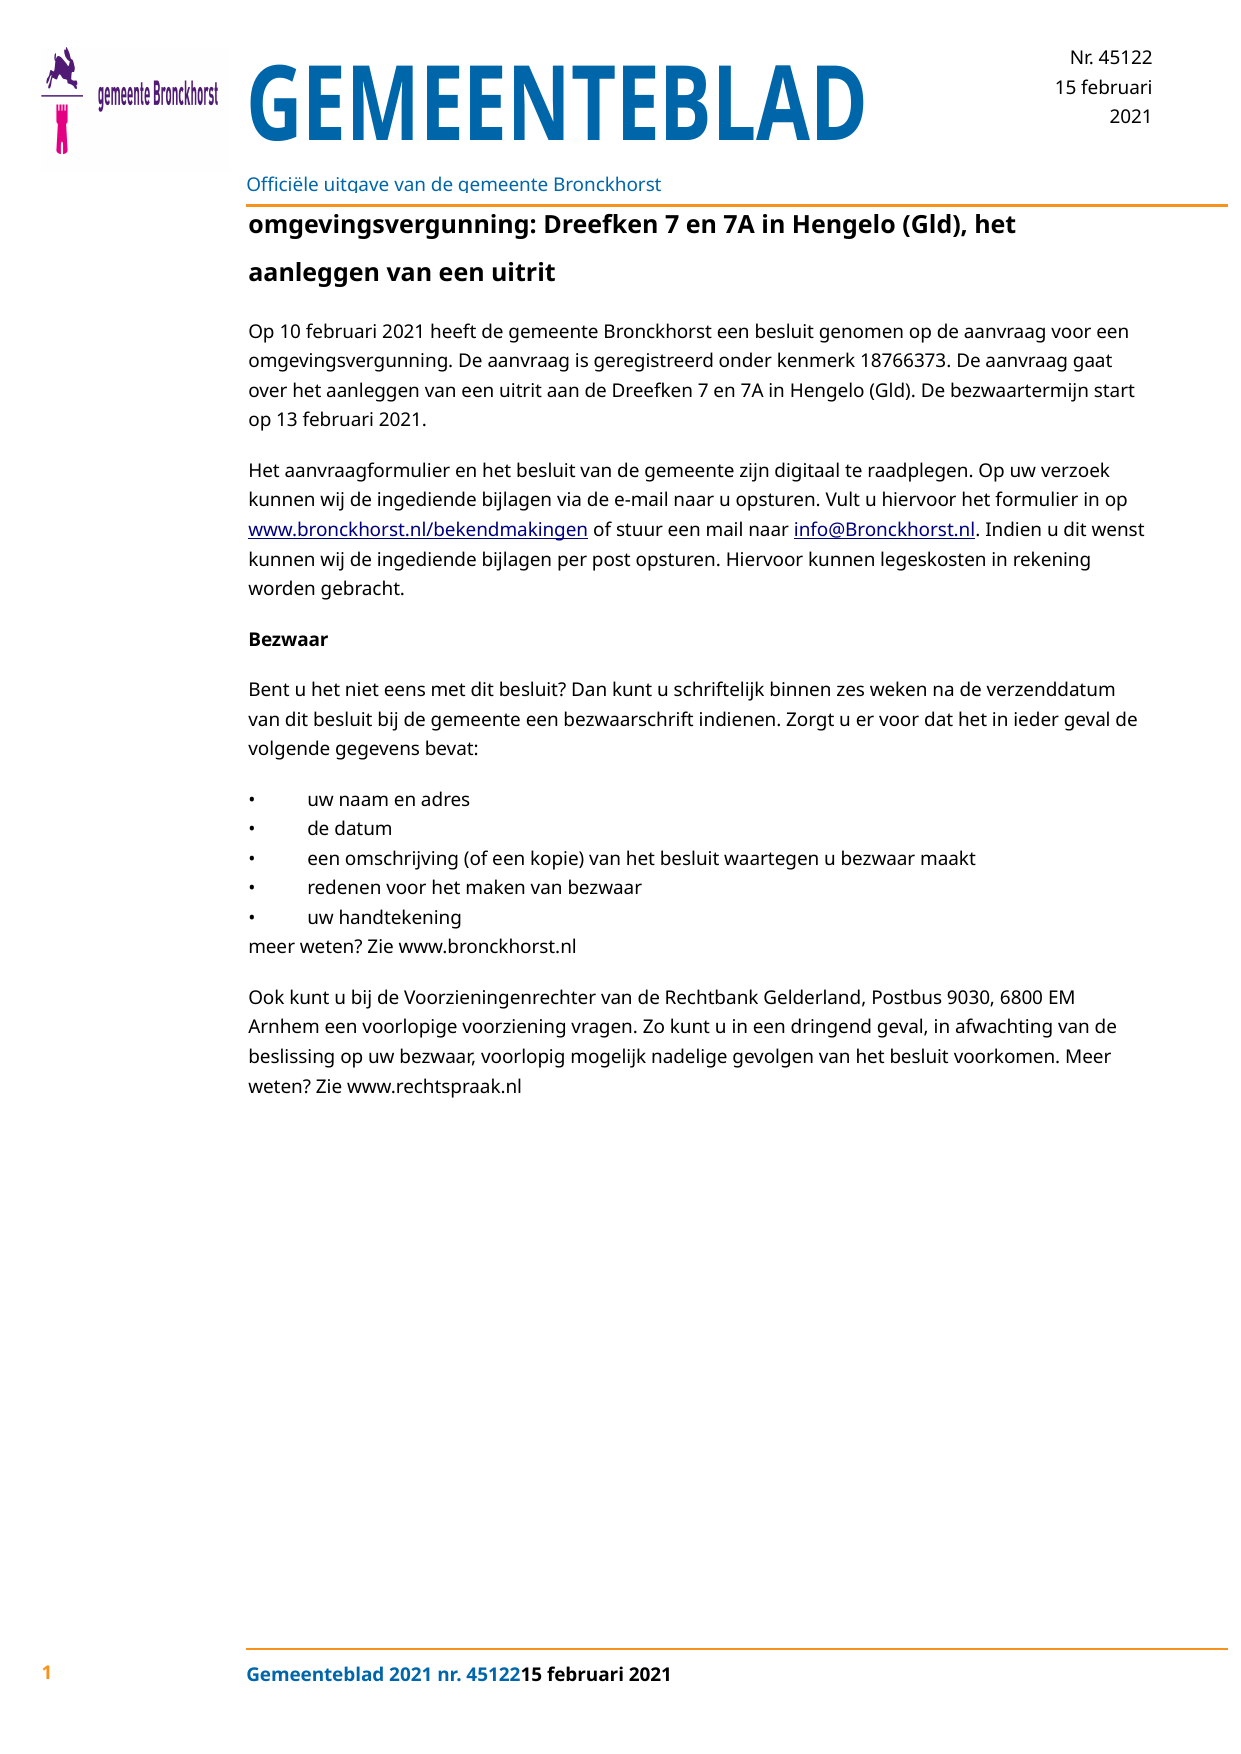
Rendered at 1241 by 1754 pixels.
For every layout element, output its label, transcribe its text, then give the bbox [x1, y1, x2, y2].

list redenen voor het maken van bezwaar [248, 874, 1152, 900]
text meer weten? Zie www.bronckhorst.nl [248, 934, 1152, 959]
text Het aanvraagformulier en het besluit van de gemeente zijn digitaal te raadplegen. Op uw verzoek kunnen wij de ingediende bijlagen via de e-mail naar u opsturen. Vult u hiervoor het formulier in op www.bronckhorst.nl/bekendmakingen of stuur een mail naar info@Bronckhorst.nl. Indien u dit wenst kunnen wij de ingediende bijlagen per post opsturen. Hiervoor kunnen legeskosten in rekening worden gebracht. [248, 457, 1152, 601]
text Bezwaar [248, 626, 1152, 652]
text Ook kunt u bij de Voorzieningenrechter van de Rechtbank Gelderland, Postbus 9030, 6800 EM Arnhem een voorlopige voorziening vragen. Zo kunt u in een dringend geval, in afwachting van de beslissing op uw bezwaar, voorlopig mogelijk nadelige gevolgen van het besluit voorkomen. Meer weten? Zie www.rechtspraak.nl [248, 984, 1152, 1099]
list uw naam en adres [248, 786, 1152, 812]
list uw handtekening [248, 904, 1152, 930]
text omgevingsvergunning: Dreefken 7 en 7A in Hengelo (Gld), het aanleggen van een uitrit [248, 207, 1152, 288]
text Bent u het niet eens met dit besluit? Dan kunt u schriftelijk binnen zes weken na de verzenddatum van dit besluit bij de gemeente een bezwaarschrift indienen. Zorgt u er voor dat het in ieder geval de volgende gegevens bevat: [248, 676, 1152, 761]
picture [41, 47, 231, 172]
list de datum [248, 815, 1152, 841]
text Op 10 februari 2021 heeft de gemeente Bronckhorst een besluit genomen op de aanvraag voor een omgevingsvergunning. De aanvraag is geregistreerd onder kenmerk 18766373. De aanvraag gaat over het aanleggen van een uitrit aan de Dreefken 7 en 7A in Hengelo (Gld). De bezwaartermijn start op 13 februari 2021. [248, 318, 1152, 432]
list een omschrijving (of een kopie) van het besluit waartegen u bezwaar maakt [248, 845, 1152, 871]
